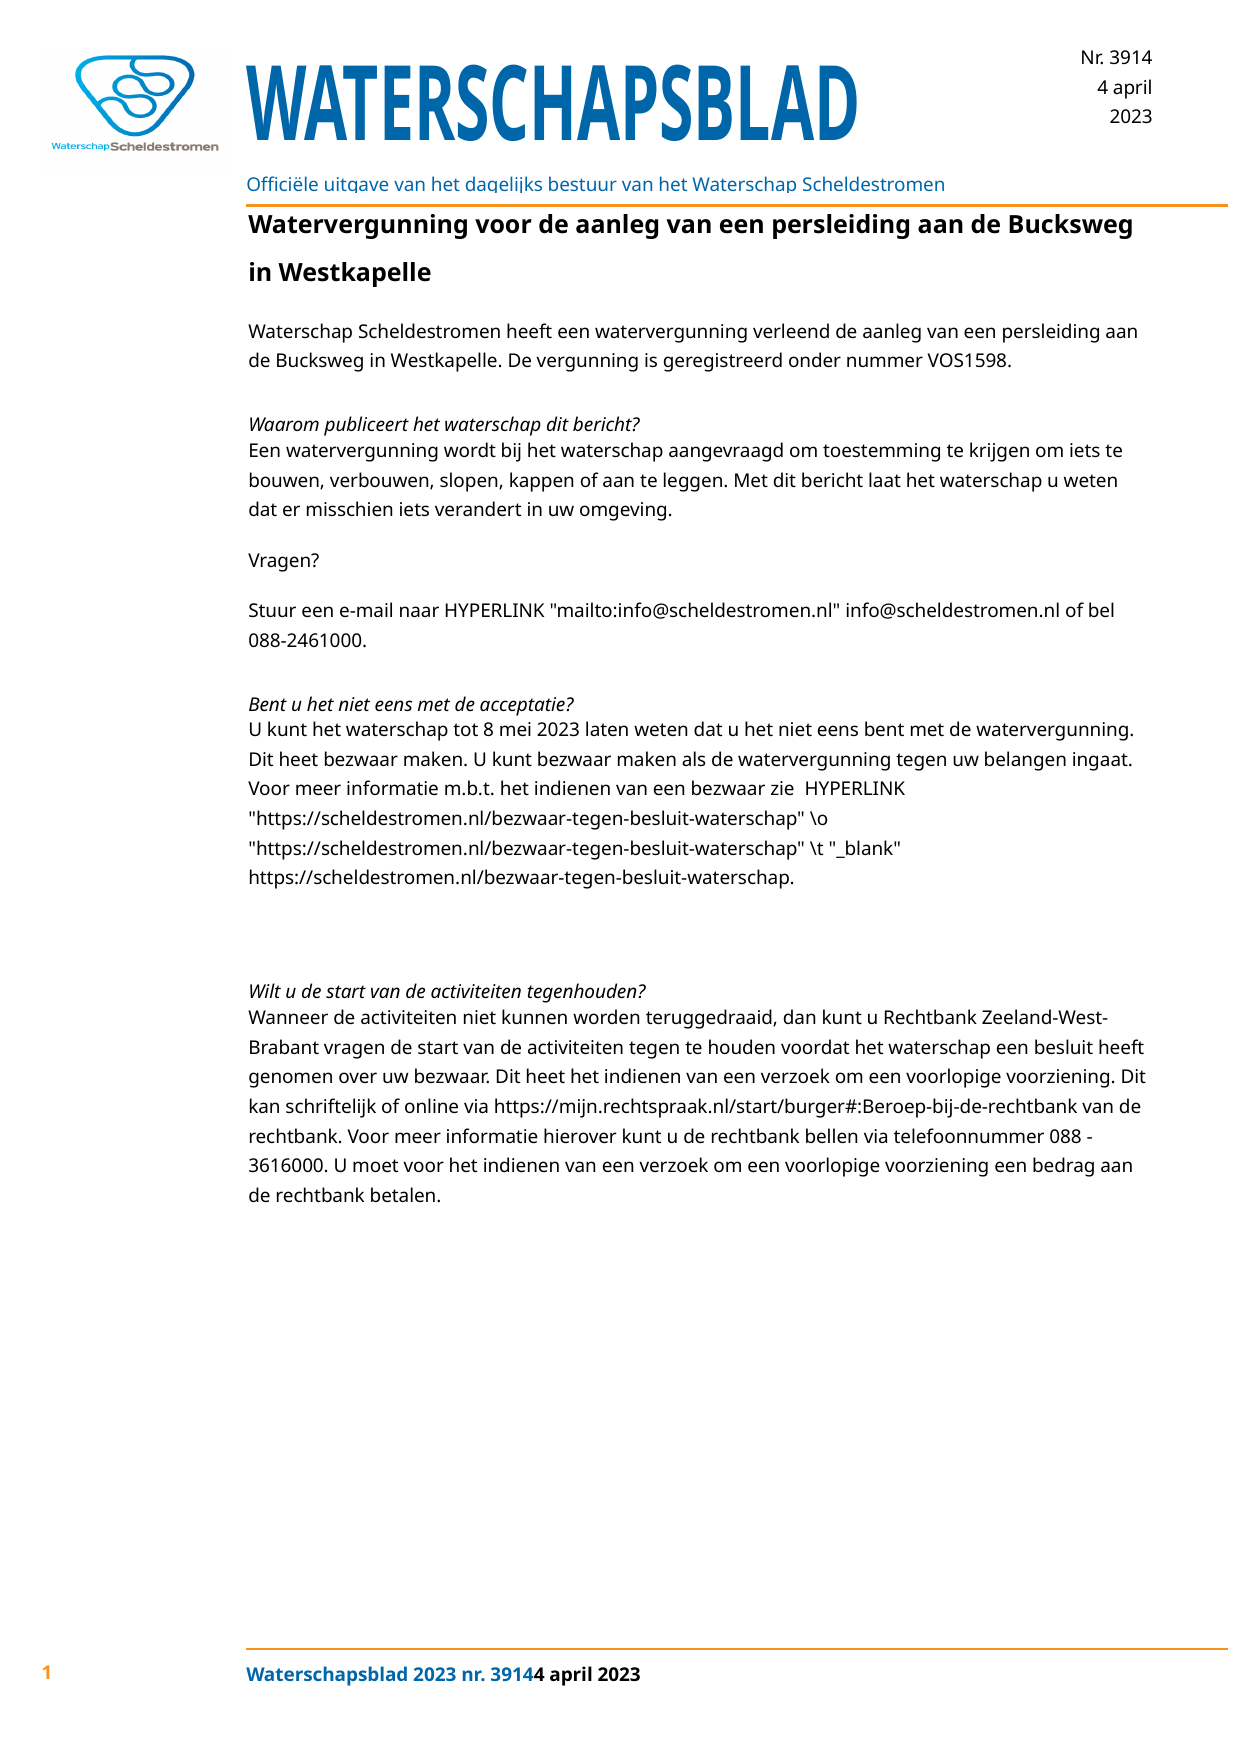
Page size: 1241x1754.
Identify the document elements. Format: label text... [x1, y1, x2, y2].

text Watervergunning voor de aanleg van een persleiding aan de Bucksweg in Westkapelle [248, 207, 1152, 288]
text Vragen? [248, 547, 1152, 572]
text Wanneer de activiteiten niet kunnen worden teruggedraaid, dan kunt u Rechtbank Zeeland-West-Brabant vragen de start van de activiteiten tegen te houden voordat het waterschap een besluit heeft genomen over uw bezwaar. Dit heet het indienen van een verzoek om een voorlopige voorziening. Dit kan schriftelijk of online via https://mijn.rechtspraak.nl/start/burger#:Beroep-bij-de-rechtbank van de rechtbank. Voor meer informatie hierover kunt u de rechtbank bellen via telefoonnummer 088 - 3616000. U moet voor het indienen van een verzoek om een voorlopige voorziening een bedrag aan de rechtbank betalen. [248, 1004, 1152, 1208]
text Bent u het niet eens met de acceptatie? [248, 691, 1152, 716]
text Stuur een e-mail naar HYPERLINK "mailto:info@scheldestromen.nl" info@scheldestromen.nl of bel 088-2461000. [248, 597, 1152, 652]
text Waterschap Scheldestromen heeft een watervergunning verleend de aanleg van een persleiding aan de Bucksweg in Westkapelle. De vergunning is geregistreerd onder nummer VOS1598. [248, 318, 1152, 373]
text U kunt het waterschap tot 8 mei 2023 laten weten dat u het niet eens bent met de watervergunning. Dit heet bezwaar maken. U kunt bezwaar maken als de watervergunning tegen uw belangen ingaat. Voor meer informatie m.b.t. het indienen van een bezwaar zie HYPERLINK "https://scheldestromen.nl/bezwaar-tegen-besluit-waterschap" \o "https://scheldestromen.nl/bezwaar-tegen-besluit-waterschap" \t "_blank" https://scheldestromen.nl/bezwaar-tegen-besluit-waterschap. [248, 716, 1152, 890]
text Waarom publiceert het waterschap dit bericht? [248, 411, 1152, 437]
text Een watervergunning wordt bij het waterschap aangevraagd om toestemming te krijgen om iets te bouwen, verbouwen, slopen, kappen of aan te leggen. Met dit bericht laat het waterschap u weten dat er misschien iets verandert in uw omgeving. [248, 437, 1152, 522]
picture [41, 47, 231, 172]
text Wilt u de start van de activiteiten tegenhouden? [248, 979, 1152, 1004]
